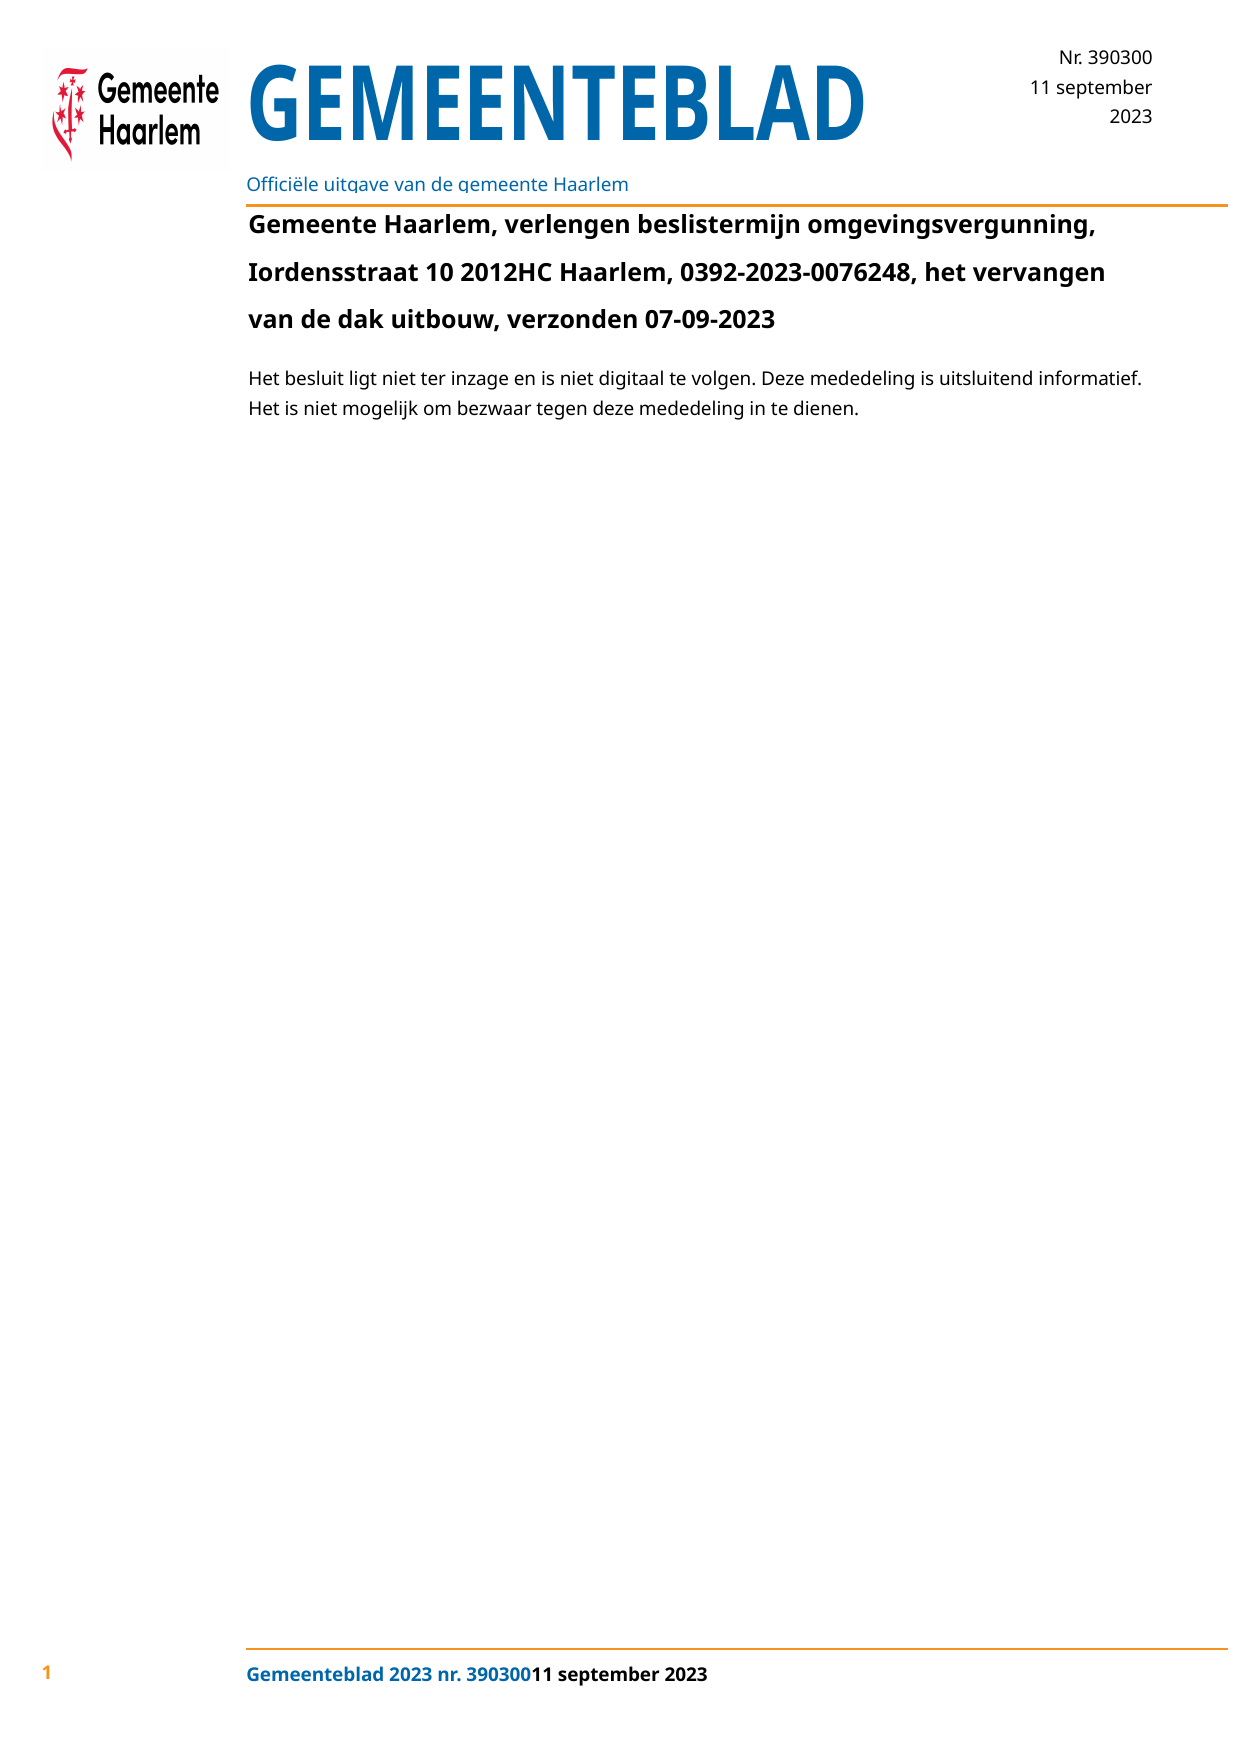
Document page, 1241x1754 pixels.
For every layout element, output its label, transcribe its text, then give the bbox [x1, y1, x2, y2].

picture [41, 47, 231, 172]
text Gemeente Haarlem, verlengen beslistermijn omgevingsvergunning, Iordensstraat 10 2012HC Haarlem, 0392-2023-0076248, het vervangen van de dak uitbouw, verzonden 07-09-2023 [248, 207, 1152, 336]
text Het besluit ligt niet ter inzage en is niet digitaal te volgen. Deze mededeling is uitsluitend informatief. Het is niet mogelijk om bezwaar tegen deze mededeling in te dienen. [248, 366, 1152, 421]
